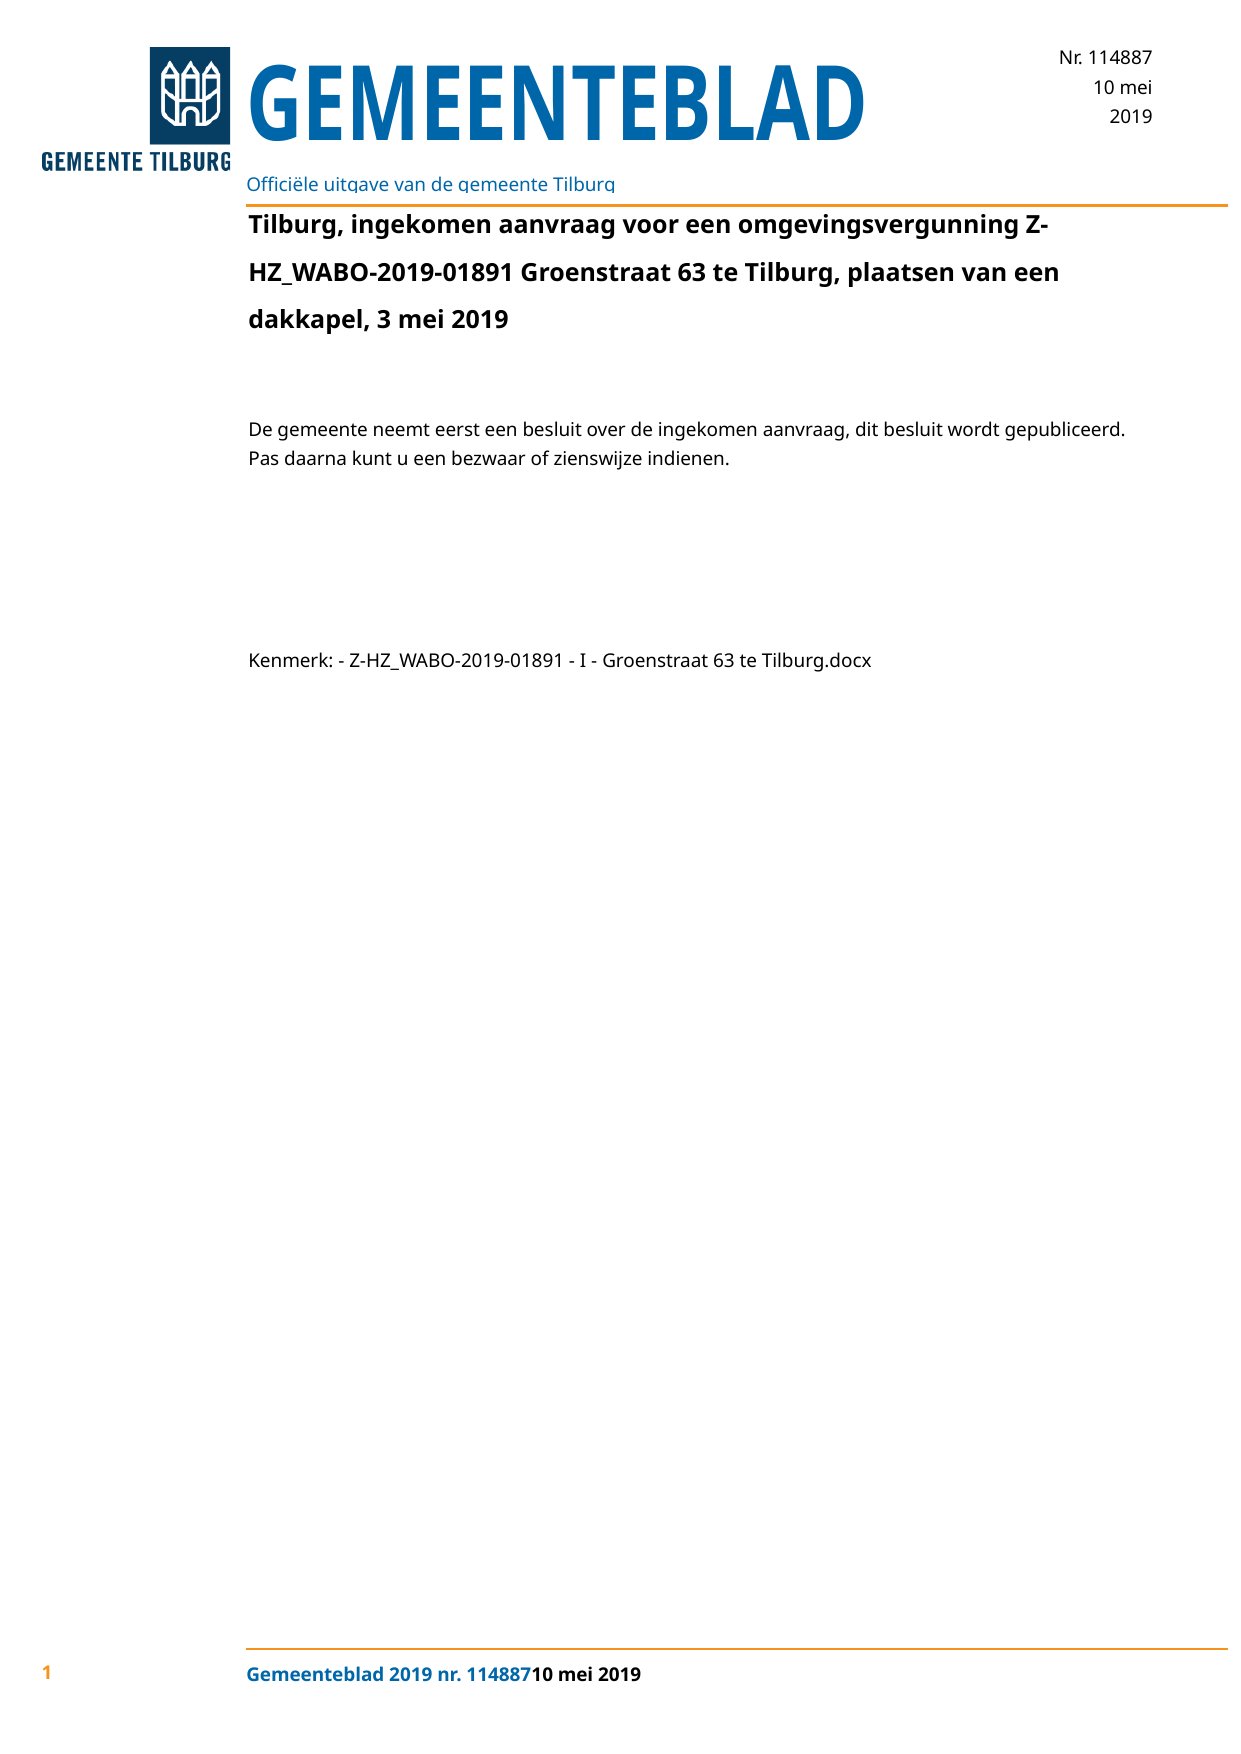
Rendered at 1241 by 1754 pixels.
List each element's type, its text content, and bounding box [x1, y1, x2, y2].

text De gemeente neemt eerst een besluit over de ingekomen aanvraag, dit besluit wordt gepubliceerd. Pas daarna kunt u een bezwaar of zienswijze indienen. [248, 416, 1152, 471]
text Tilburg, ingekomen aanvraag voor een omgevingsvergunning Z-HZ_WABO-2019-01891 Groenstraat 63 te Tilburg, plaatsen van een dakkapel, 3 mei 2019 [248, 207, 1152, 336]
picture [41, 47, 231, 172]
text Kenmerk: - Z-HZ_WABO-2019-01891 - I - Groenstraat 63 te Tilburg.docx [248, 647, 1152, 673]
